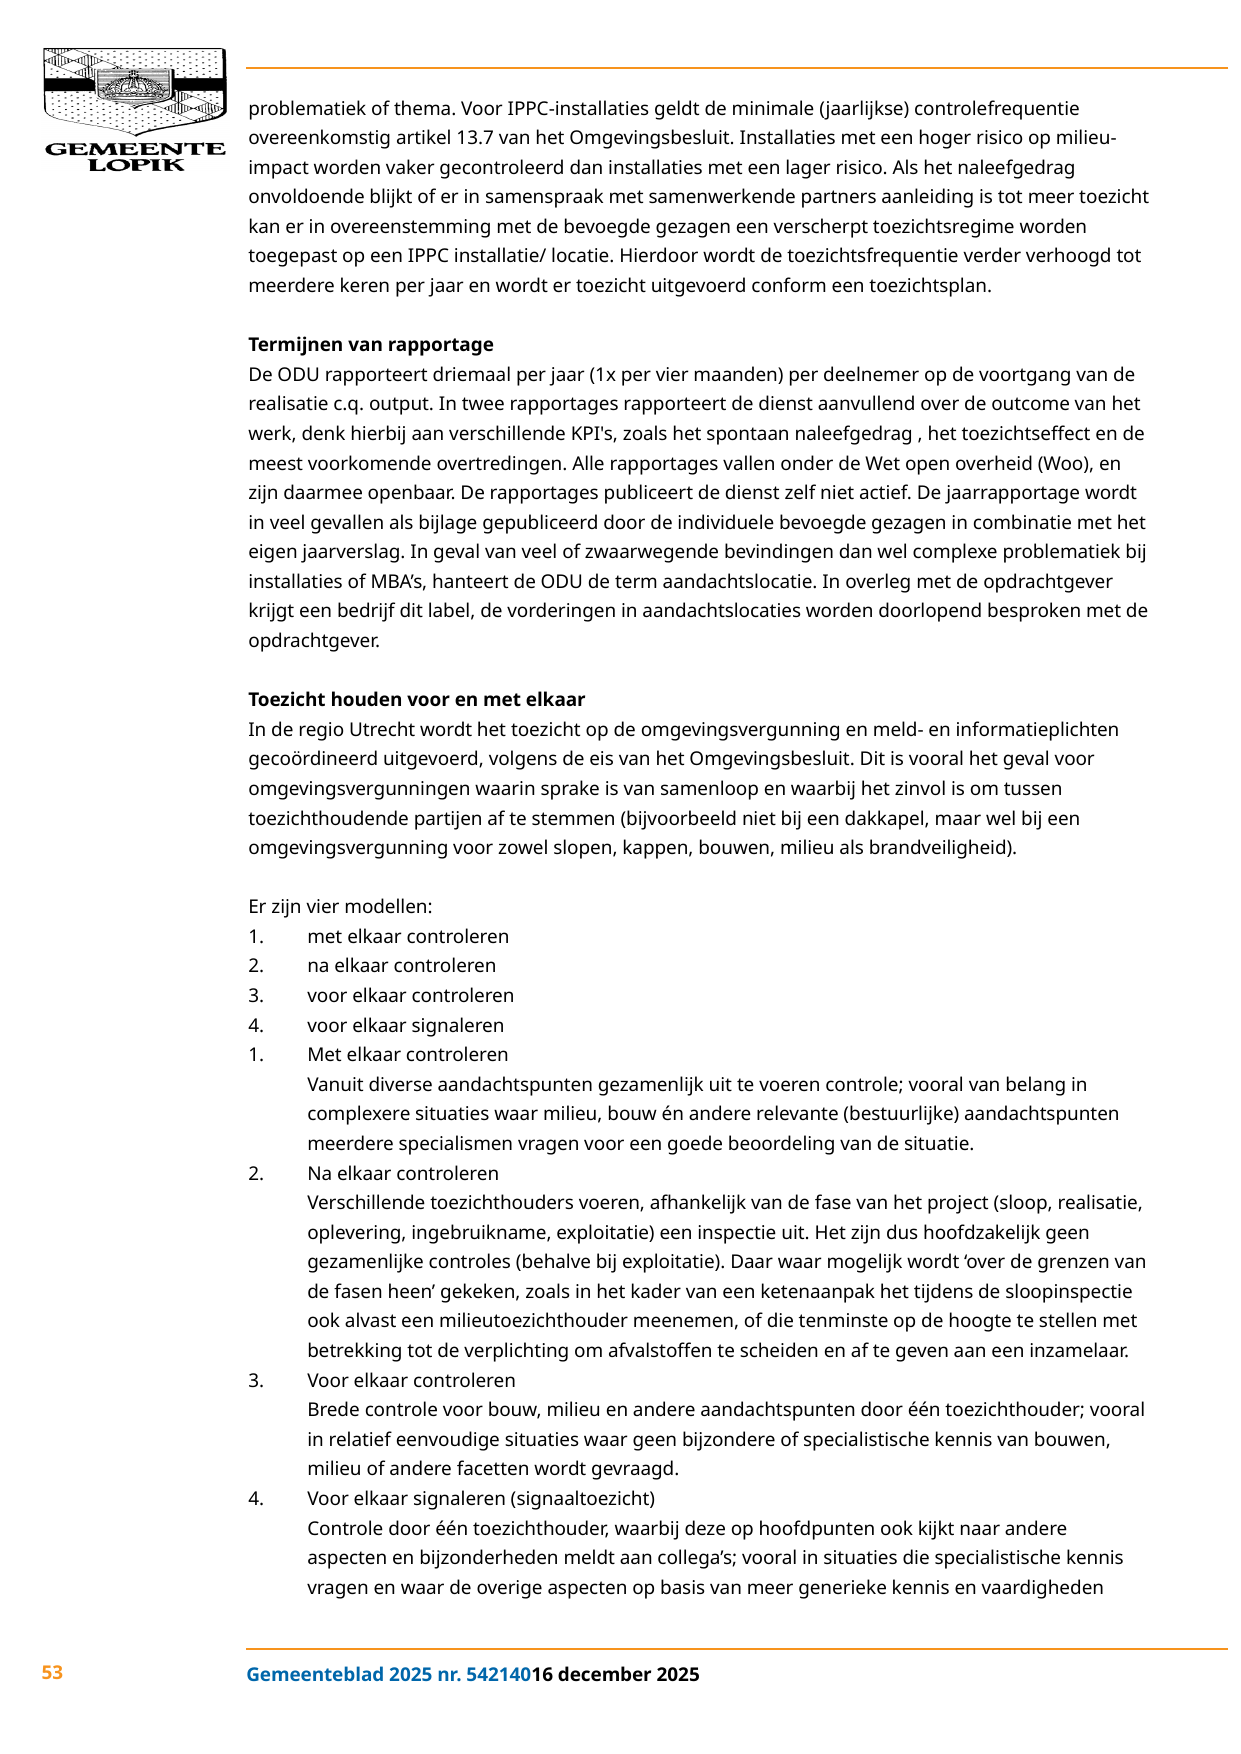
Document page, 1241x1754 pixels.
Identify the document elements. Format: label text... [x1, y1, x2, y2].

text problematiek of thema. Voor IPPC-installaties geldt de minimale (jaarlijkse) controlefrequentie overeenkomstig artikel 13.7 van het Omgevingsbesluit. Installaties met een hoger risico op milieu-impact worden vaker gecontroleerd dan installaties met een lager risico. Als het naleefgedrag onvoldoende blijkt of er in samenspraak met samenwerkende partners aanleiding is tot meer toezicht kan er in overeenstemming met de bevoegde gezagen een verscherpt toezichtsregime worden toegepast op een IPPC installatie/ locatie. Hierdoor wordt de toezichtsfrequentie verder verhoogd tot meerdere keren per jaar en wordt er toezicht uitgevoerd conform een toezichtsplan. [248, 95, 1152, 298]
text Er zijn vier modellen: [248, 893, 1152, 919]
list Voor elkaar controleren [248, 1367, 1152, 1393]
list Vanuit diverse aandachtspunten gezamenlijk uit te voeren controle; vooral van belang in complexere situaties waar milieu, bouw én andere relevante (bestuurlijke) aandachtspunten meerdere specialismen vragen voor een goede beoordeling van de situatie. [248, 1071, 1152, 1156]
list Verschillende toezichthouders voeren, afhankelijk van de fase van het project (sloop, realisatie, oplevering, ingebruikname, exploitatie) een inspectie uit. Het zijn dus hoofdzakelijk geen gezamenlijke controles (behalve bij exploitatie). Daar waar mogelijk wordt ‘over de grenzen van de fasen heen’ gekeken, zoals in het kader van een ketenaanpak het tijdens de sloopinspectie ook alvast een milieutoezichthouder meenemen, of die tenminste op de hoogte te stellen met betrekking tot de verplichting om afvalstoffen te scheiden en af te geven aan een inzamelaar. [248, 1189, 1152, 1363]
picture [41, 47, 231, 172]
list met elkaar controleren [248, 923, 1152, 949]
text De ODU rapporteert driemaal per jaar (1x per vier maanden) per deelnemer op de voortgang van de realisatie c.q. output. In twee rapportages rapporteert de dienst aanvullend over de outcome van het werk, denk hierbij aan verschillende KPI's, zoals het spontaan naleefgedrag , het toezichtseffect en de meest voorkomende overtredingen. Alle rapportages vallen onder de Wet open overheid (Woo), en zijn daarmee openbaar. De rapportages publiceert de dienst zelf niet actief. De jaarrapportage wordt in veel gevallen als bijlage gepubliceerd door de individuele bevoegde gezagen in combinatie met het eigen jaarverslag. In geval van veel of zwaarwegende bevindingen dan wel complexe problematiek bij installaties of MBA’s, hanteert de ODU de term aandachtslocatie. In overleg met de opdrachtgever krijgt een bedrijf dit label, de vorderingen in aandachtslocaties worden doorlopend besproken met de opdrachtgever. [248, 361, 1152, 653]
text In de regio Utrecht wordt het toezicht op de omgevingsvergunning en meld- en informatieplichten gecoördineerd uitgevoerd, volgens de eis van het Omgevingsbesluit. Dit is vooral het geval voor omgevingsvergunningen waarin sprake is van samenloop en waarbij het zinvol is om tussen toezichthoudende partijen af te stemmen (bijvoorbeeld niet bij een dakkapel, maar wel bij een omgevingsvergunning voor zowel slopen, kappen, bouwen, milieu als brandveiligheid). [248, 716, 1152, 860]
list Controle door één toezichthouder, waarbij deze op hoofdpunten ook kijkt naar andere aspecten en bijzonderheden meldt aan collega’s; vooral in situaties die specialistische kennis vragen en waar de overige aspecten op basis van meer generieke kennis en vaardigheden [248, 1515, 1152, 1600]
text Toezicht houden voor en met elkaar [248, 686, 1152, 712]
list Na elkaar controleren [248, 1160, 1152, 1186]
list Voor elkaar signaleren (signaaltoezicht) [248, 1485, 1152, 1511]
list Met elkaar controleren [248, 1041, 1152, 1067]
list voor elkaar signaleren [248, 1012, 1152, 1038]
list Brede controle voor bouw, milieu en andere aandachtspunten door één toezichthouder; vooral in relatief eenvoudige situaties waar geen bijzondere of specialistische kennis van bouwen, milieu of andere facetten wordt gevraagd. [248, 1396, 1152, 1481]
list voor elkaar controleren [248, 982, 1152, 1008]
list na elkaar controleren [248, 953, 1152, 978]
text Termijnen van rapportage [248, 331, 1152, 357]
